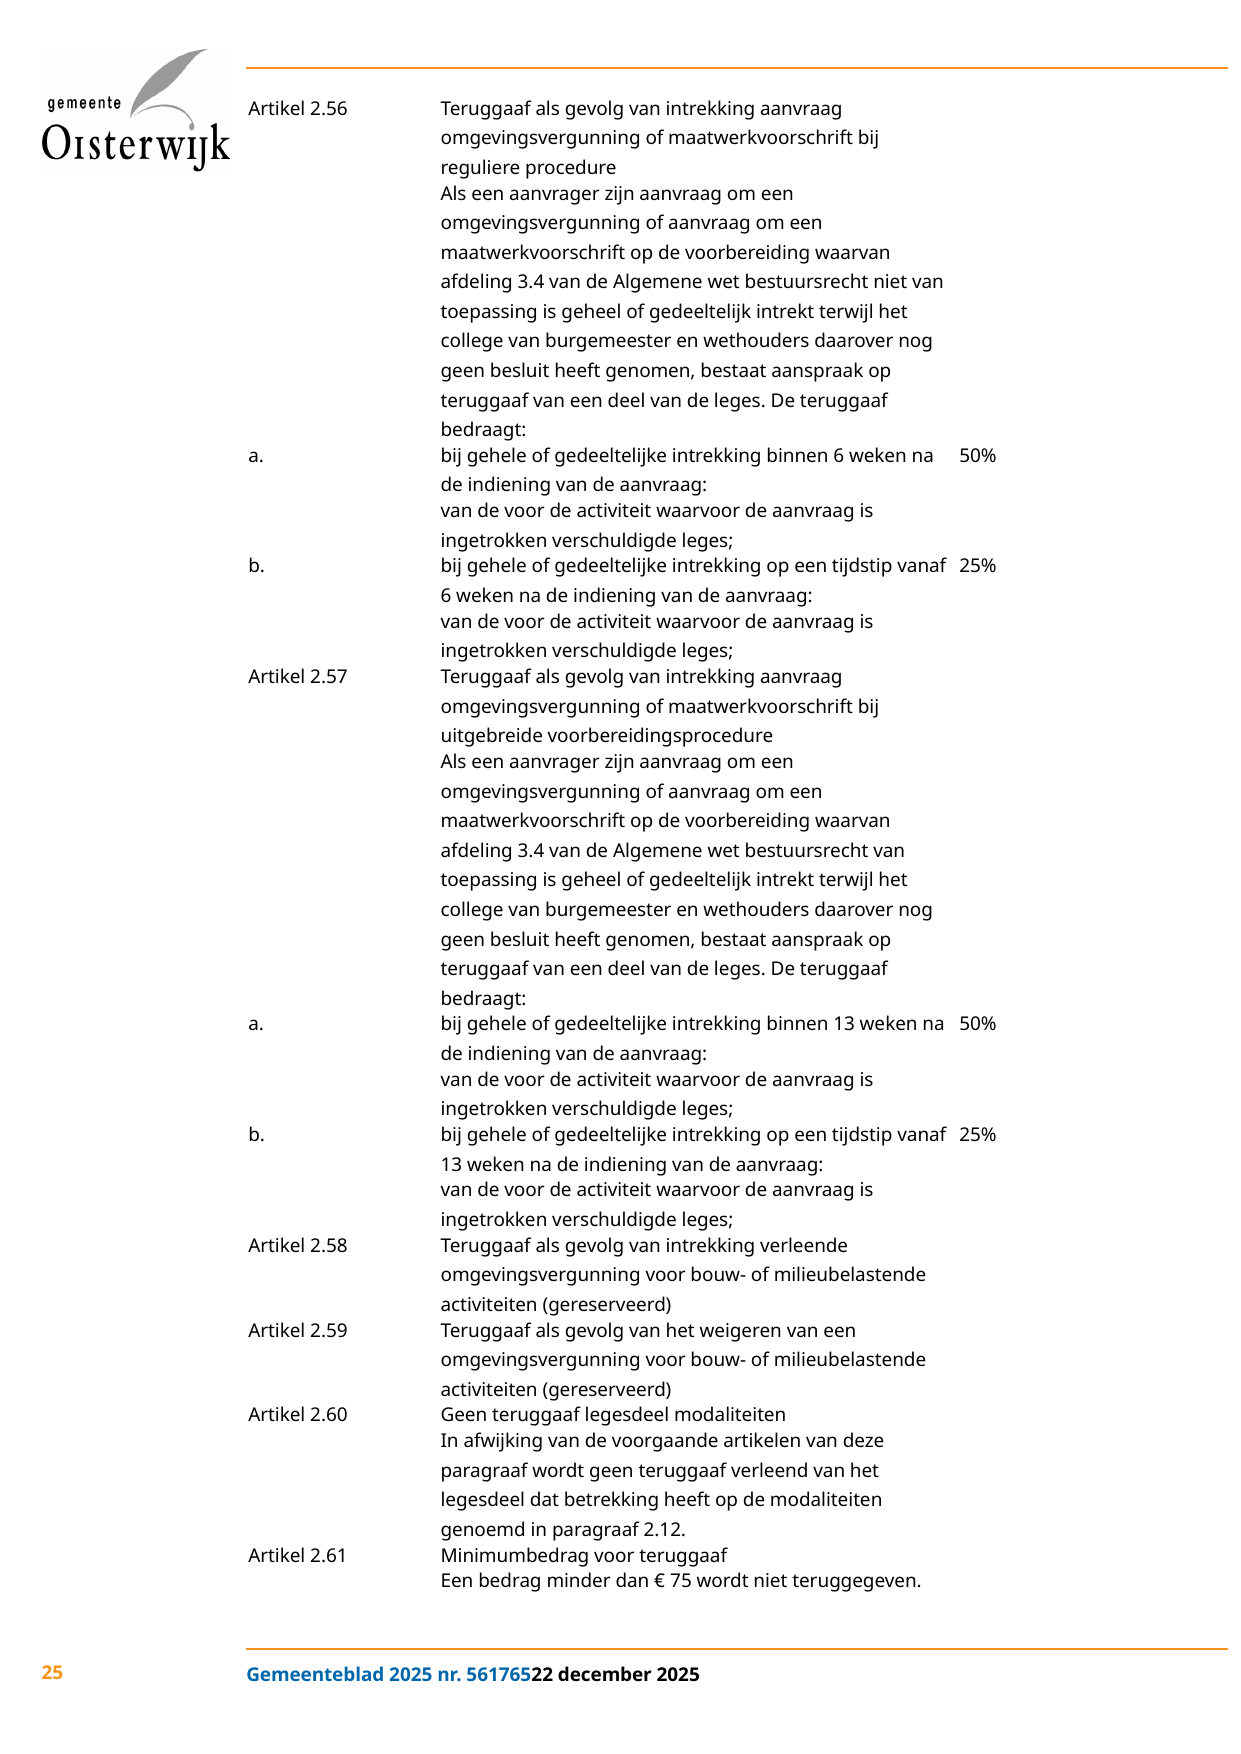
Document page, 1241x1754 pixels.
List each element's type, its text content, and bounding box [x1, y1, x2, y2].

table_cell a. [248, 442, 440, 497]
table_cell bij gehele of gedeeltelijke intrekking binnen 13 weken na de indiening van de aanvraag: [440, 1011, 959, 1066]
table_cell van de voor de activiteit waarvoor de aanvraag is ingetrokken verschuldigde leges; [440, 608, 959, 663]
table_cell 50% [959, 1011, 1152, 1066]
table_cell [248, 1066, 440, 1121]
table_cell 25% [959, 553, 1152, 608]
table_cell [248, 748, 440, 1011]
table_cell [959, 1066, 1152, 1121]
table_cell 50% [959, 442, 1152, 497]
table_cell [248, 1177, 440, 1232]
table_cell Een bedrag minder dan € 75 wordt niet teruggegeven. [440, 1568, 959, 1593]
table_cell [248, 498, 440, 553]
table_cell Artikel 2.58 [248, 1232, 440, 1317]
table_cell [959, 1542, 1152, 1568]
table_cell [959, 1232, 1152, 1317]
table_cell bij gehele of gedeeltelijke intrekking op een tijdstip vanaf 6 weken na de indiening van de aanvraag: [440, 553, 959, 608]
table_cell Teruggaaf als gevolg van intrekking aanvraag omgevingsvergunning of maatwerkvoorschrift bij reguliere procedure [440, 95, 959, 180]
table_cell van de voor de activiteit waarvoor de aanvraag is ingetrokken verschuldigde leges; [440, 498, 959, 553]
table_cell bij gehele of gedeeltelijke intrekking op een tijdstip vanaf 13 weken na de indiening van de aanvraag: [440, 1121, 959, 1177]
table_cell Artikel 2.57 [248, 663, 440, 748]
table_cell Artikel 2.60 [248, 1402, 440, 1427]
table_cell Als een aanvrager zijn aanvraag om een omgevingsvergunning of aanvraag om een maatwerkvoorschrift op de voorbereiding waarvan afdeling 3.4 van de Algemene wet bestuursrecht niet van toepassing is geheel of gedeeltelijk intrekt terwijl het college van burgemeester en wethouders daarover nog geen besluit heeft genomen, bestaat aanspraak op teruggaaf van een deel van de leges. De teruggaaf bedraagt: [440, 180, 959, 442]
table_cell bij gehele of gedeeltelijke intrekking binnen 6 weken na de indiening van de aanvraag: [440, 442, 959, 497]
table_cell 25% [959, 1121, 1152, 1177]
table_cell Teruggaaf als gevolg van intrekking aanvraag omgevingsvergunning of maatwerkvoorschrift bij uitgebreide voorbereidingsprocedure [440, 663, 959, 748]
table_cell [959, 95, 1152, 180]
table_cell Teruggaaf als gevolg van intrekking verleende omgevingsvergunning voor bouw- of milieubelastende activiteiten (gereserveerd) [440, 1232, 959, 1317]
table_cell [248, 608, 440, 663]
table_cell [959, 180, 1152, 442]
table_cell Geen teruggaaf legesdeel modaliteiten [440, 1402, 959, 1427]
table_cell Artikel 2.59 [248, 1317, 440, 1402]
table_cell b. [248, 1121, 440, 1177]
table_cell [959, 663, 1152, 748]
table_cell [959, 1402, 1152, 1427]
picture [41, 47, 231, 172]
table_cell Als een aanvrager zijn aanvraag om een omgevingsvergunning of aanvraag om een maatwerkvoorschrift op de voorbereiding waarvan afdeling 3.4 van de Algemene wet bestuursrecht van toepassing is geheel of gedeeltelijk intrekt terwijl het college van burgemeester en wethouders daarover nog geen besluit heeft genomen, bestaat aanspraak op teruggaaf van een deel van de leges. De teruggaaf bedraagt: [440, 748, 959, 1011]
table_cell [959, 1317, 1152, 1402]
table_cell [248, 180, 440, 442]
table_cell van de voor de activiteit waarvoor de aanvraag is ingetrokken verschuldigde leges; [440, 1066, 959, 1121]
table_cell [248, 1428, 440, 1542]
table_cell b. [248, 553, 440, 608]
table_cell [959, 498, 1152, 553]
table_cell Artikel 2.61 [248, 1542, 440, 1568]
table_cell [959, 608, 1152, 663]
table_cell [959, 748, 1152, 1011]
table_cell Artikel 2.56 [248, 95, 440, 180]
table_cell Teruggaaf als gevolg van het weigeren van een omgevingsvergunning voor bouw- of milieubelastende activiteiten (gereserveerd) [440, 1317, 959, 1402]
table_cell [959, 1428, 1152, 1542]
table_cell Minimumbedrag voor teruggaaf [440, 1542, 959, 1568]
table_cell [959, 1177, 1152, 1232]
table_cell a. [248, 1011, 440, 1066]
table_cell [248, 1568, 440, 1593]
table_cell van de voor de activiteit waarvoor de aanvraag is ingetrokken verschuldigde leges; [440, 1177, 959, 1232]
table_cell In afwijking van de voorgaande artikelen van deze paragraaf wordt geen teruggaaf verleend van het legesdeel dat betrekking heeft op de modaliteiten genoemd in paragraaf 2.12. [440, 1428, 959, 1542]
table_cell [959, 1568, 1152, 1593]
